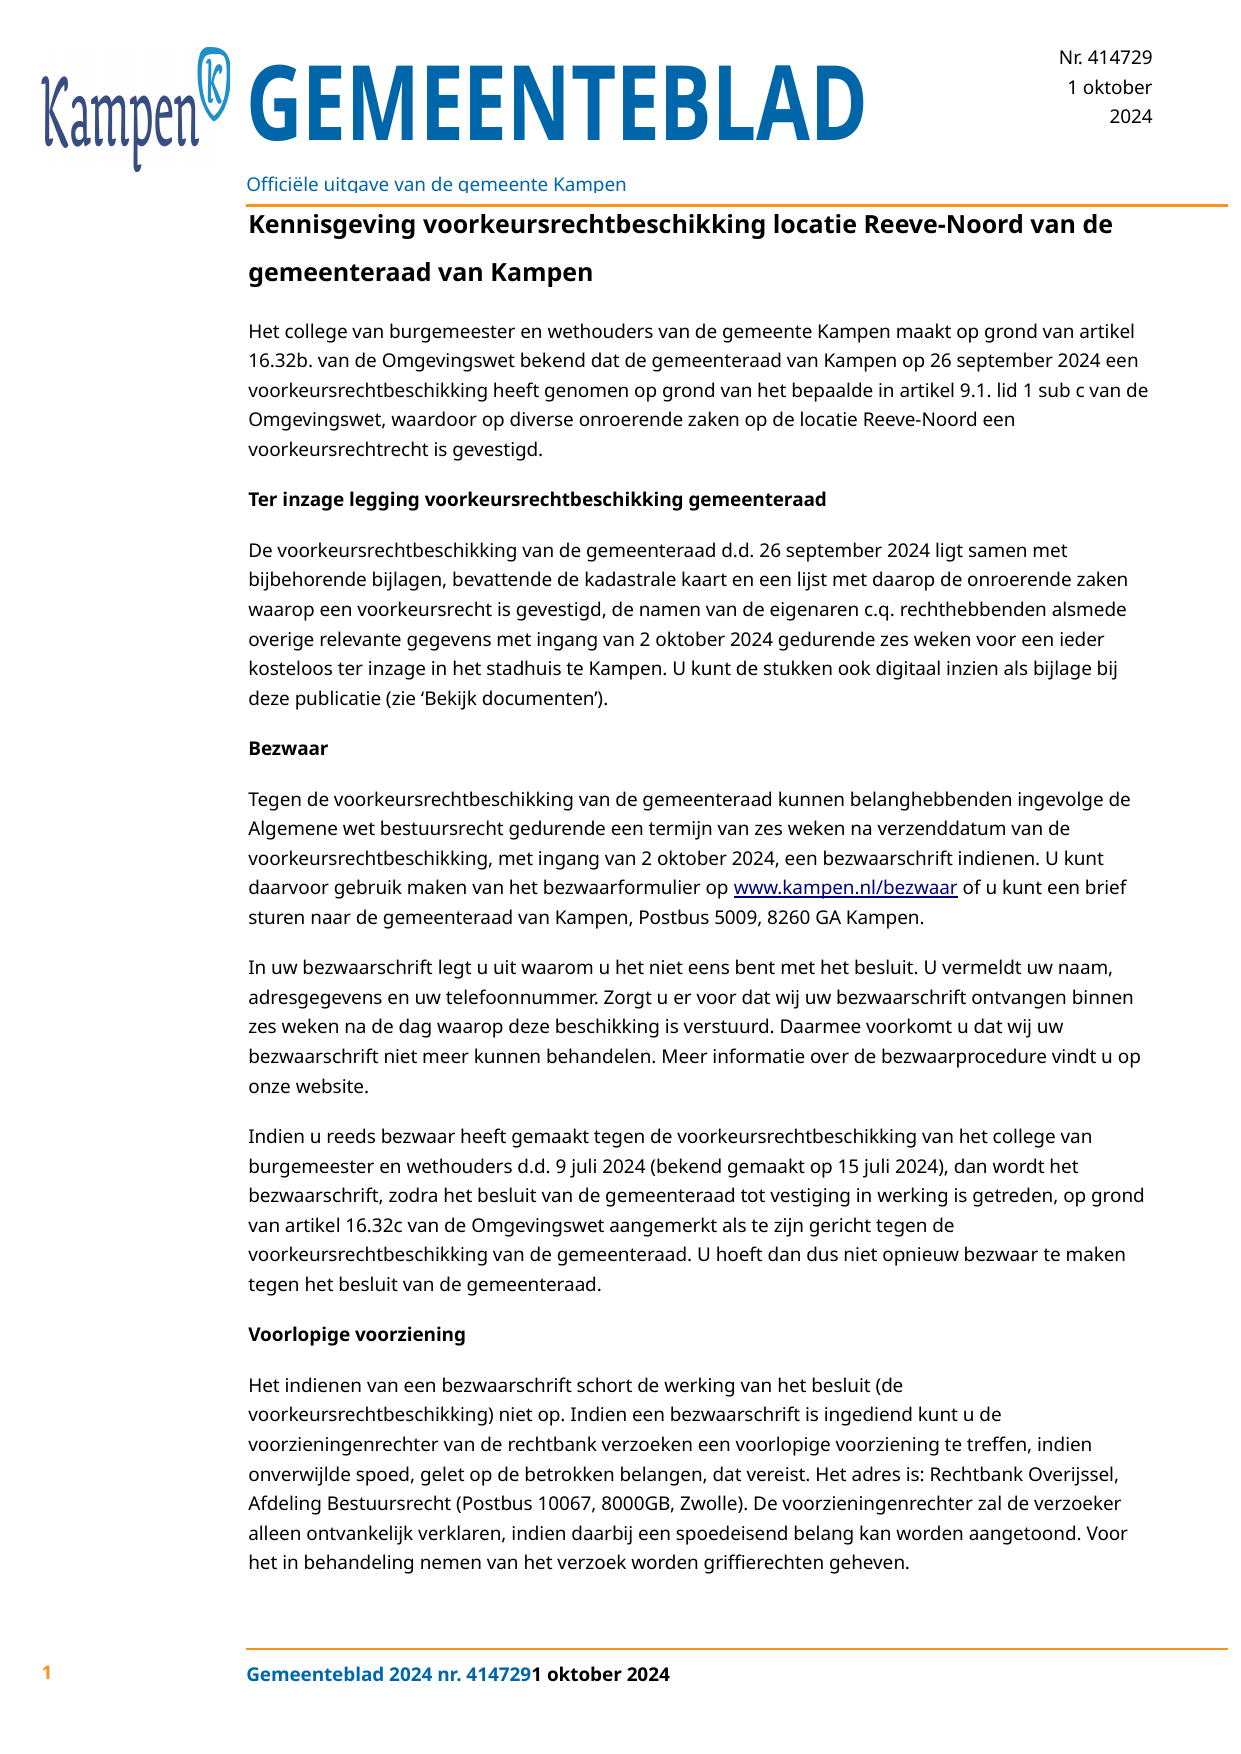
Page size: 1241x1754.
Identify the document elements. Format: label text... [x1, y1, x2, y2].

text De voorkeursrechtbeschikking van de gemeenteraad d.d. 26 september 2024 ligt samen met bijbehorende bijlagen, bevattende de kadastrale kaart en een lijst met daarop de onroerende zaken waarop een voorkeursrecht is gevestigd, de namen van de eigenaren c.q. rechthebbenden alsmede overige relevante gegevens met ingang van 2 oktober 2024 gedurende zes weken voor een ieder kosteloos ter inzage in het stadhuis te Kampen. U kunt de stukken ook digitaal inzien als bijlage bij deze publicatie (zie ‘Bekijk documenten’). [248, 537, 1152, 711]
text Indien u reeds bezwaar heeft gemaakt tegen de voorkeursrechtbeschikking van het college van burgemeester en wethouders d.d. 9 juli 2024 (bekend gemaakt op 15 juli 2024), dan wordt het bezwaarschrift, zodra het besluit van de gemeenteraad tot vestiging in werking is getreden, op grond van artikel 16.32c van de Omgevingswet aangemerkt als te zijn gericht tegen de voorkeursrechtbeschikking van de gemeenteraad. U hoeft dan dus niet opnieuw bezwaar te maken tegen het besluit van de gemeenteraad. [248, 1123, 1152, 1297]
text Ter inzage legging voorkeursrechtbeschikking gemeenteraad [248, 487, 1152, 512]
text Voorlopige voorziening [248, 1322, 1152, 1347]
text Het indienen van een bezwaarschrift schort de werking van het besluit (de voorkeursrechtbeschikking) niet op. Indien een bezwaarschrift is ingediend kunt u de voorzieningenrechter van de rechtbank verzoeken een voorlopige voorziening te treffen, indien onverwijlde spoed, gelet op de betrokken belangen, dat vereist. Het adres is: Rechtbank Overijssel, Afdeling Bestuursrecht (Postbus 10067, 8000GB, Zwolle). De voorzieningenrechter zal de verzoeker alleen ontvankelijk verklaren, indien daarbij een spoedeisend belang kan worden aangetoond. Voor het in behandeling nemen van het verzoek worden griffierechten geheven. [248, 1372, 1152, 1575]
text Kennisgeving voorkeursrechtbeschikking locatie Reeve-Noord van de gemeenteraad van Kampen [248, 207, 1152, 288]
text Bezwaar [248, 735, 1152, 761]
text Het college van burgemeester en wethouders van de gemeente Kampen maakt op grond van artikel 16.32b. van de Omgevingswet bekend dat de gemeenteraad van Kampen op 26 september 2024 een voorkeursrechtbeschikking heeft genomen op grond van het bepaalde in artikel 9.1. lid 1 sub c van de Omgevingswet, waardoor op diverse onroerende zaken op de locatie Reeve-Noord een voorkeursrechtrecht is gevestigd. [248, 318, 1152, 462]
text Tegen de voorkeursrechtbeschikking van de gemeenteraad kunnen belanghebbenden ingevolge de Algemene wet bestuursrecht gedurende een termijn van zes weken na verzenddatum van de voorkeursrechtbeschikking, met ingang van 2 oktober 2024, een bezwaarschrift indienen. U kunt daarvoor gebruik maken van het bezwaarformulier op www.kampen.nl/bezwaar of u kunt een brief sturen naar de gemeenteraad van Kampen, Postbus 5009, 8260 GA Kampen. [248, 786, 1152, 930]
picture [41, 47, 231, 172]
text In uw bezwaarschrift legt u uit waarom u het niet eens bent met het besluit. U vermeldt uw naam, adresgegevens en uw telefoonnummer. Zorgt u er voor dat wij uw bezwaarschrift ontvangen binnen zes weken na de dag waarop deze beschikking is verstuurd. Daarmee voorkomt u dat wij uw bezwaarschrift niet meer kunnen behandelen. Meer informatie over de bezwaarprocedure vindt u op onze website. [248, 954, 1152, 1099]
